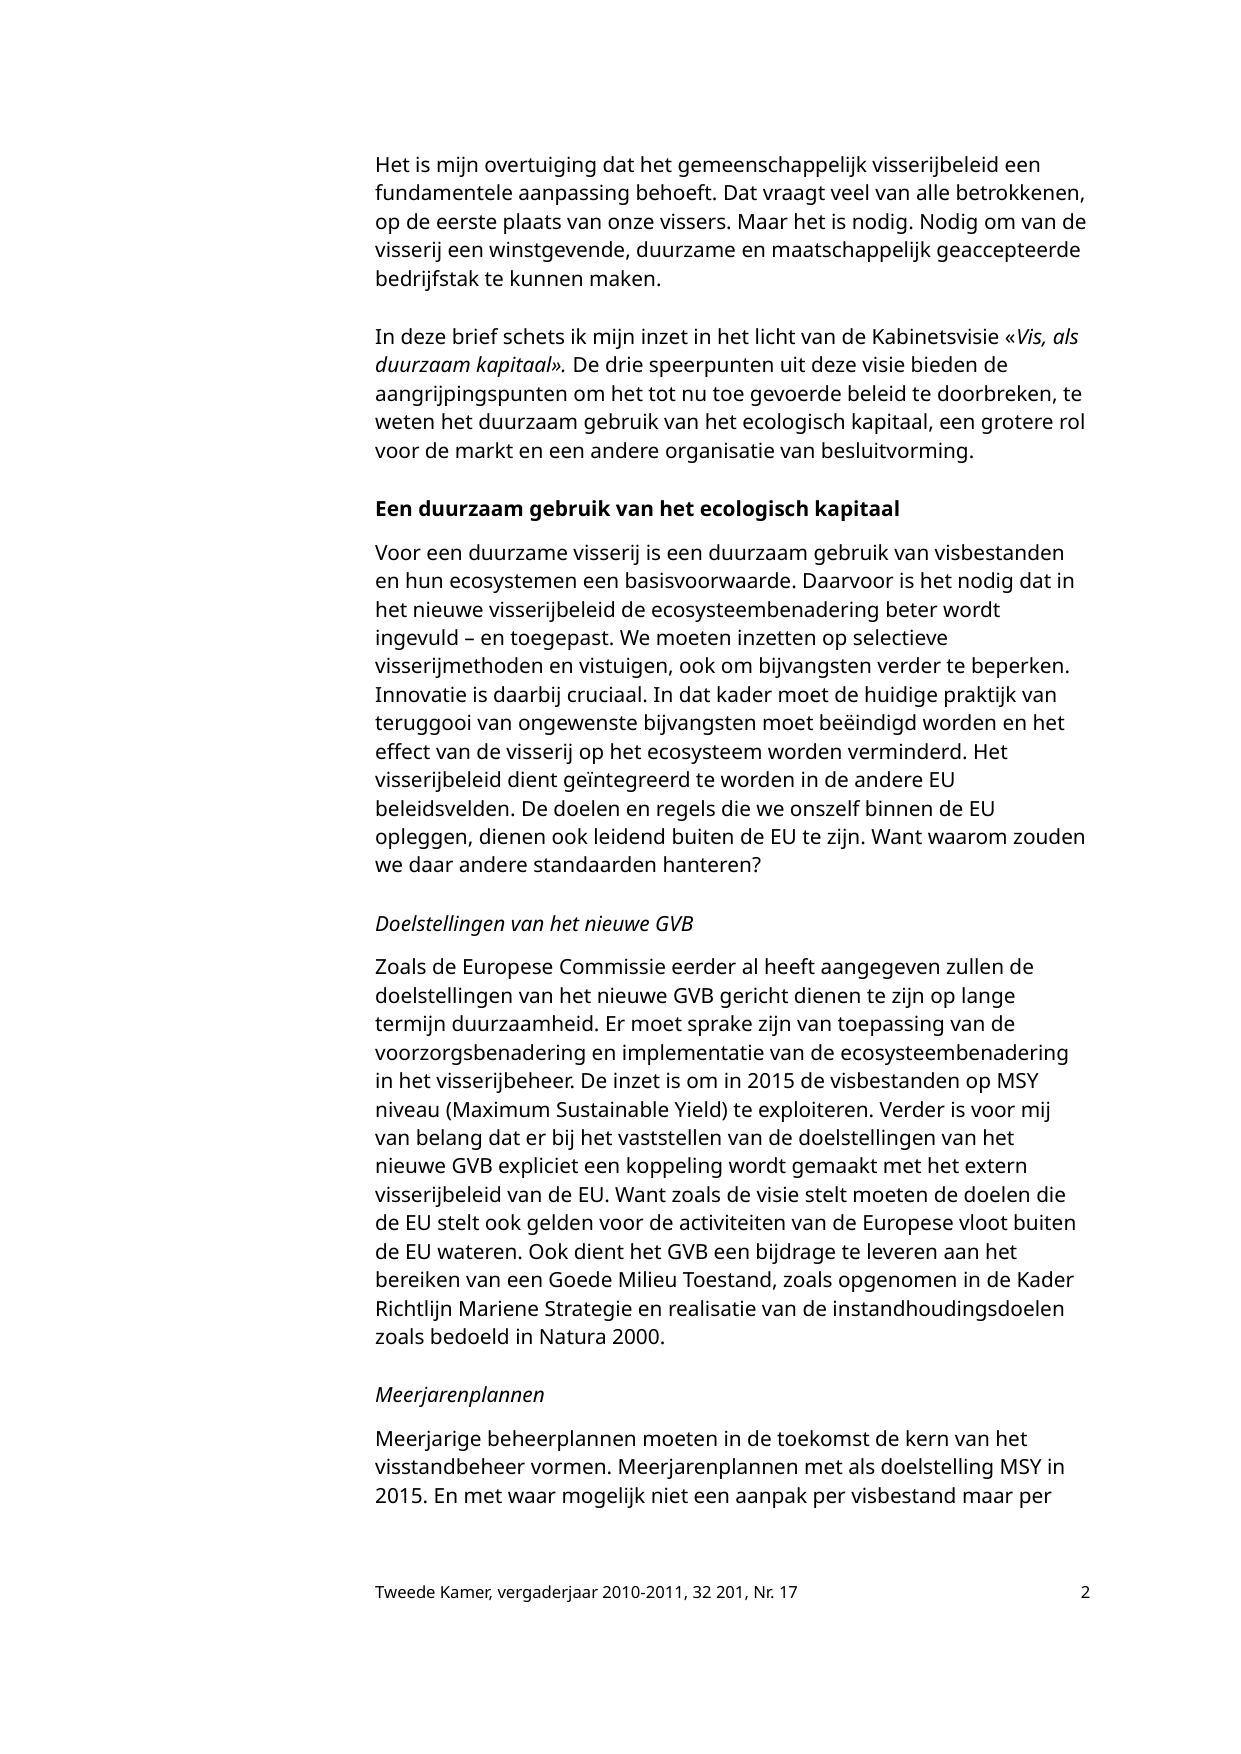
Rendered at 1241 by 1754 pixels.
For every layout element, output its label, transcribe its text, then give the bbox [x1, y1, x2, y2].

text Voor een duurzame visserij is een duurzaam gebruik van visbestanden en hun ecosystemen een basisvoorwaarde. Daarvoor is het nodig dat in het nieuwe visserijbeleid de ecosysteembenadering beter wordt ingevuld – en toegepast. We moeten inzetten op selectieve visserijmethoden en vistuigen, ook om bijvangsten verder te beperken. Innovatie is daarbij cruciaal. In dat kader moet de huidige praktijk van teruggooi van ongewenste bijvangsten moet beëindigd worden en het effect van de visserij op het ecosysteem worden verminderd. Het visserijbeleid dient geïntegreerd te worden in de andere EU beleidsvelden. De doelen en regels die we onszelf binnen de EU opleggen, dienen ook leidend buiten de EU te zijn. Want waarom zouden we daar andere standaarden hanteren? [375, 538, 1090, 879]
text In deze brief schets ik mijn inzet in het licht van de Kabinetsvisie «Vis, als duurzaam kapitaal». De drie speerpunten uit deze visie bieden de aangrijpingspunten om het tot nu toe gevoerde beleid te doorbreken, te weten het duurzaam gebruik van het ecologisch kapitaal, een grotere rol voor de markt en een andere organisatie van besluitvorming. [375, 322, 1090, 464]
text Meerjarenplannen [375, 1381, 1090, 1409]
text Een duurzaam gebruik van het ecologisch kapitaal [375, 494, 1090, 523]
text Zoals de Europese Commissie eerder al heeft aangegeven zullen de doelstellingen van het nieuwe GVB gericht dienen te zijn op lange termijn duurzaamheid. Er moet sprake zijn van toepassing van de voorzorgsbenadering en implementatie van de ecosysteembenadering in het visserijbeheer. De inzet is om in 2015 de visbestanden op MSY niveau (Maximum Sustainable Yield) te exploiteren. Verder is voor mij van belang dat er bij het vaststellen van de doelstellingen van het nieuwe GVB expliciet een koppeling wordt gemaakt met het extern visserijbeleid van de EU. Want zoals de visie stelt moeten de doelen die de EU stelt ook gelden voor de activiteiten van de Europese vloot buiten de EU wateren. Ook dient het GVB een bijdrage te leveren aan het bereiken van een Goede Milieu Toestand, zoals opgenomen in de Kader Richtlijn Mariene Strategie en realisatie van de instandhoudingsdoelen zoals bedoeld in Natura 2000. [375, 952, 1090, 1351]
text Het is mijn overtuiging dat het gemeenschappelijk visserijbeleid een fundamentele aanpassing behoeft. Dat vraagt veel van alle betrokkenen, op de eerste plaats van onze vissers. Maar het is nodig. Nodig om van de visserij een winstgevende, duurzame en maatschappelijk geaccepteerde bedrijfstak te kunnen maken. [375, 150, 1090, 292]
text Meerjarige beheerplannen moeten in de toekomst de kern van het visstandbeheer vormen. Meerjarenplannen met als doelstelling MSY in 2015. En met waar mogelijk niet een aanpak per visbestand maar per [375, 1424, 1090, 1509]
text Doelstellingen van het nieuwe GVB [375, 909, 1090, 937]
